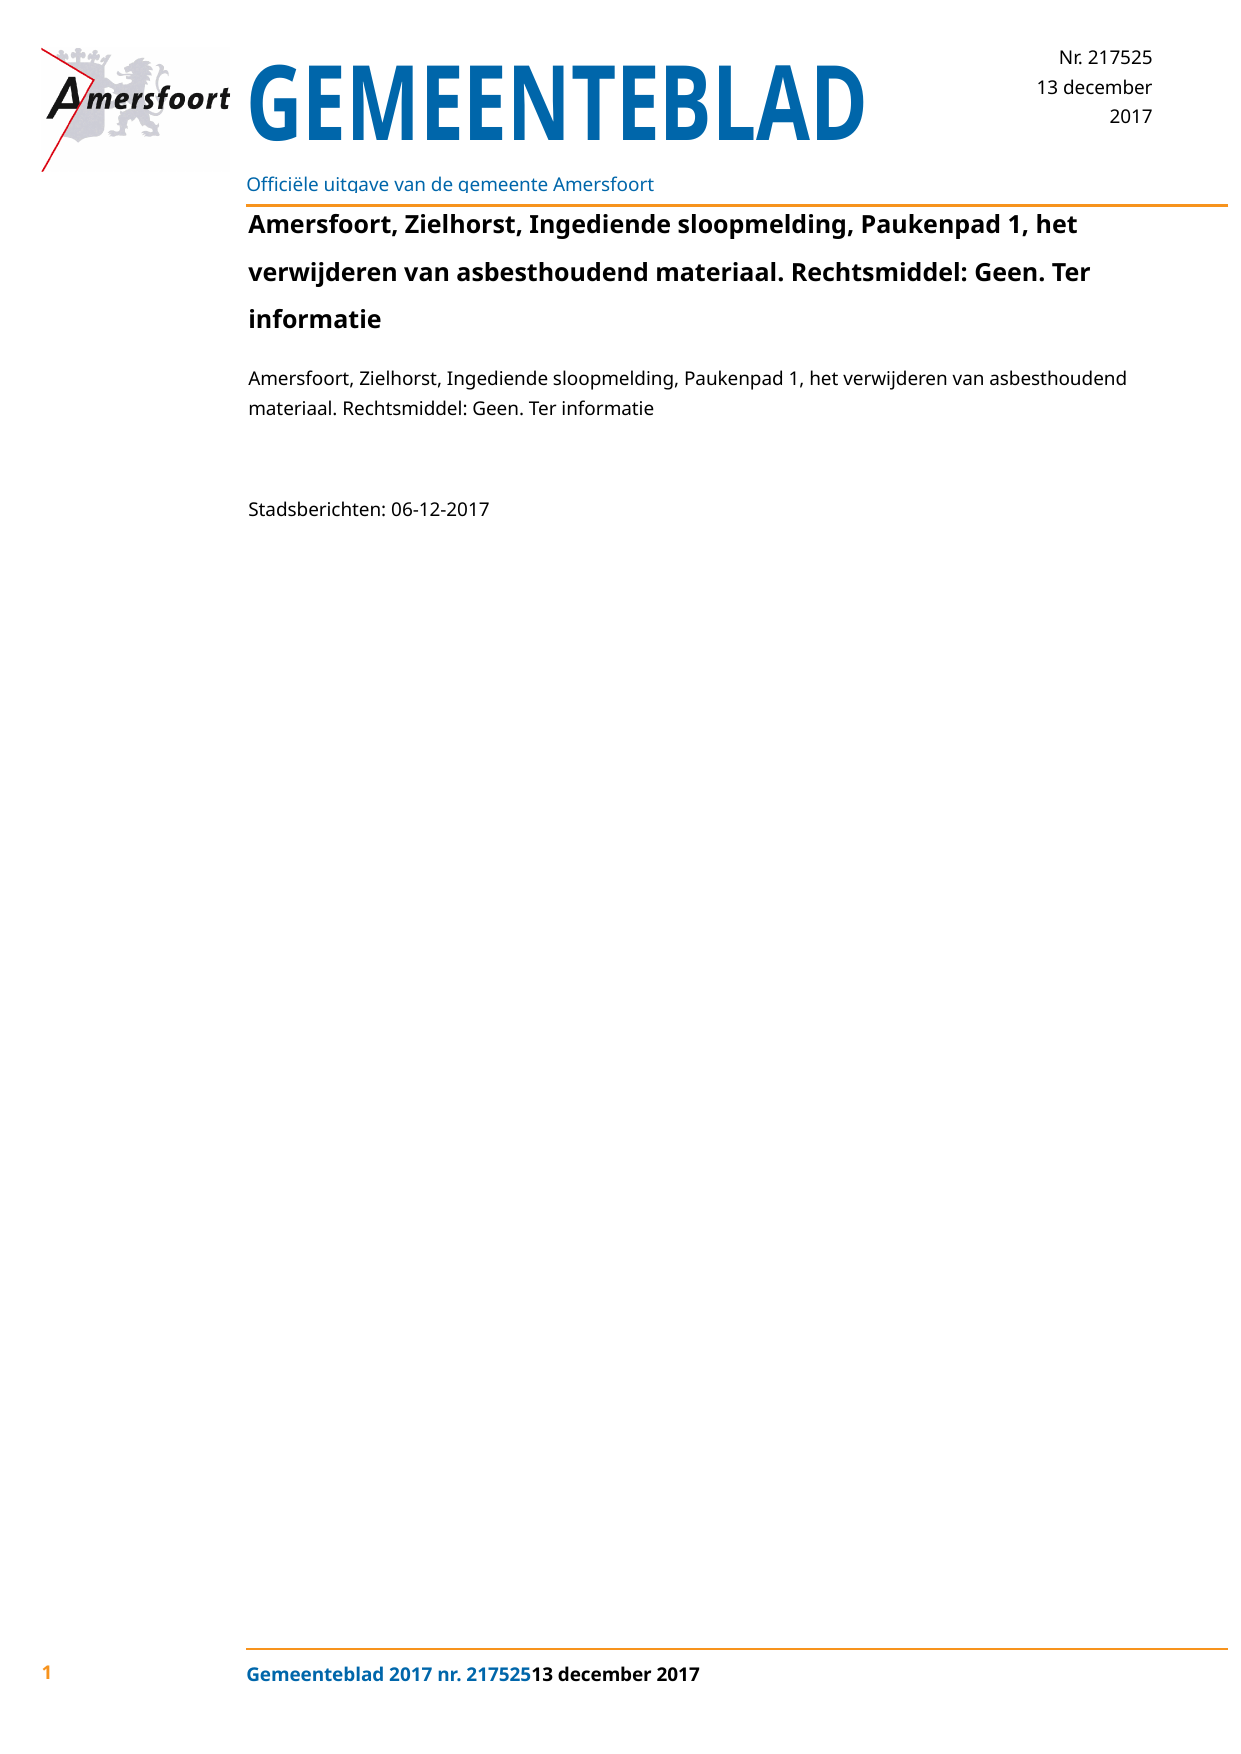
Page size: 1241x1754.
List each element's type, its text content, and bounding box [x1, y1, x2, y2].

text Amersfoort, Zielhorst, Ingediende sloopmelding, Paukenpad 1, het verwijderen van asbesthoudend materiaal. Rechtsmiddel: Geen. Ter informatie [248, 366, 1152, 421]
text Stadsberichten: 06-12-2017 [248, 496, 1152, 522]
text Amersfoort, Zielhorst, Ingediende sloopmelding, Paukenpad 1, het verwijderen van asbesthoudend materiaal. Rechtsmiddel: Geen. Ter informatie [248, 207, 1152, 336]
picture [41, 47, 231, 172]
